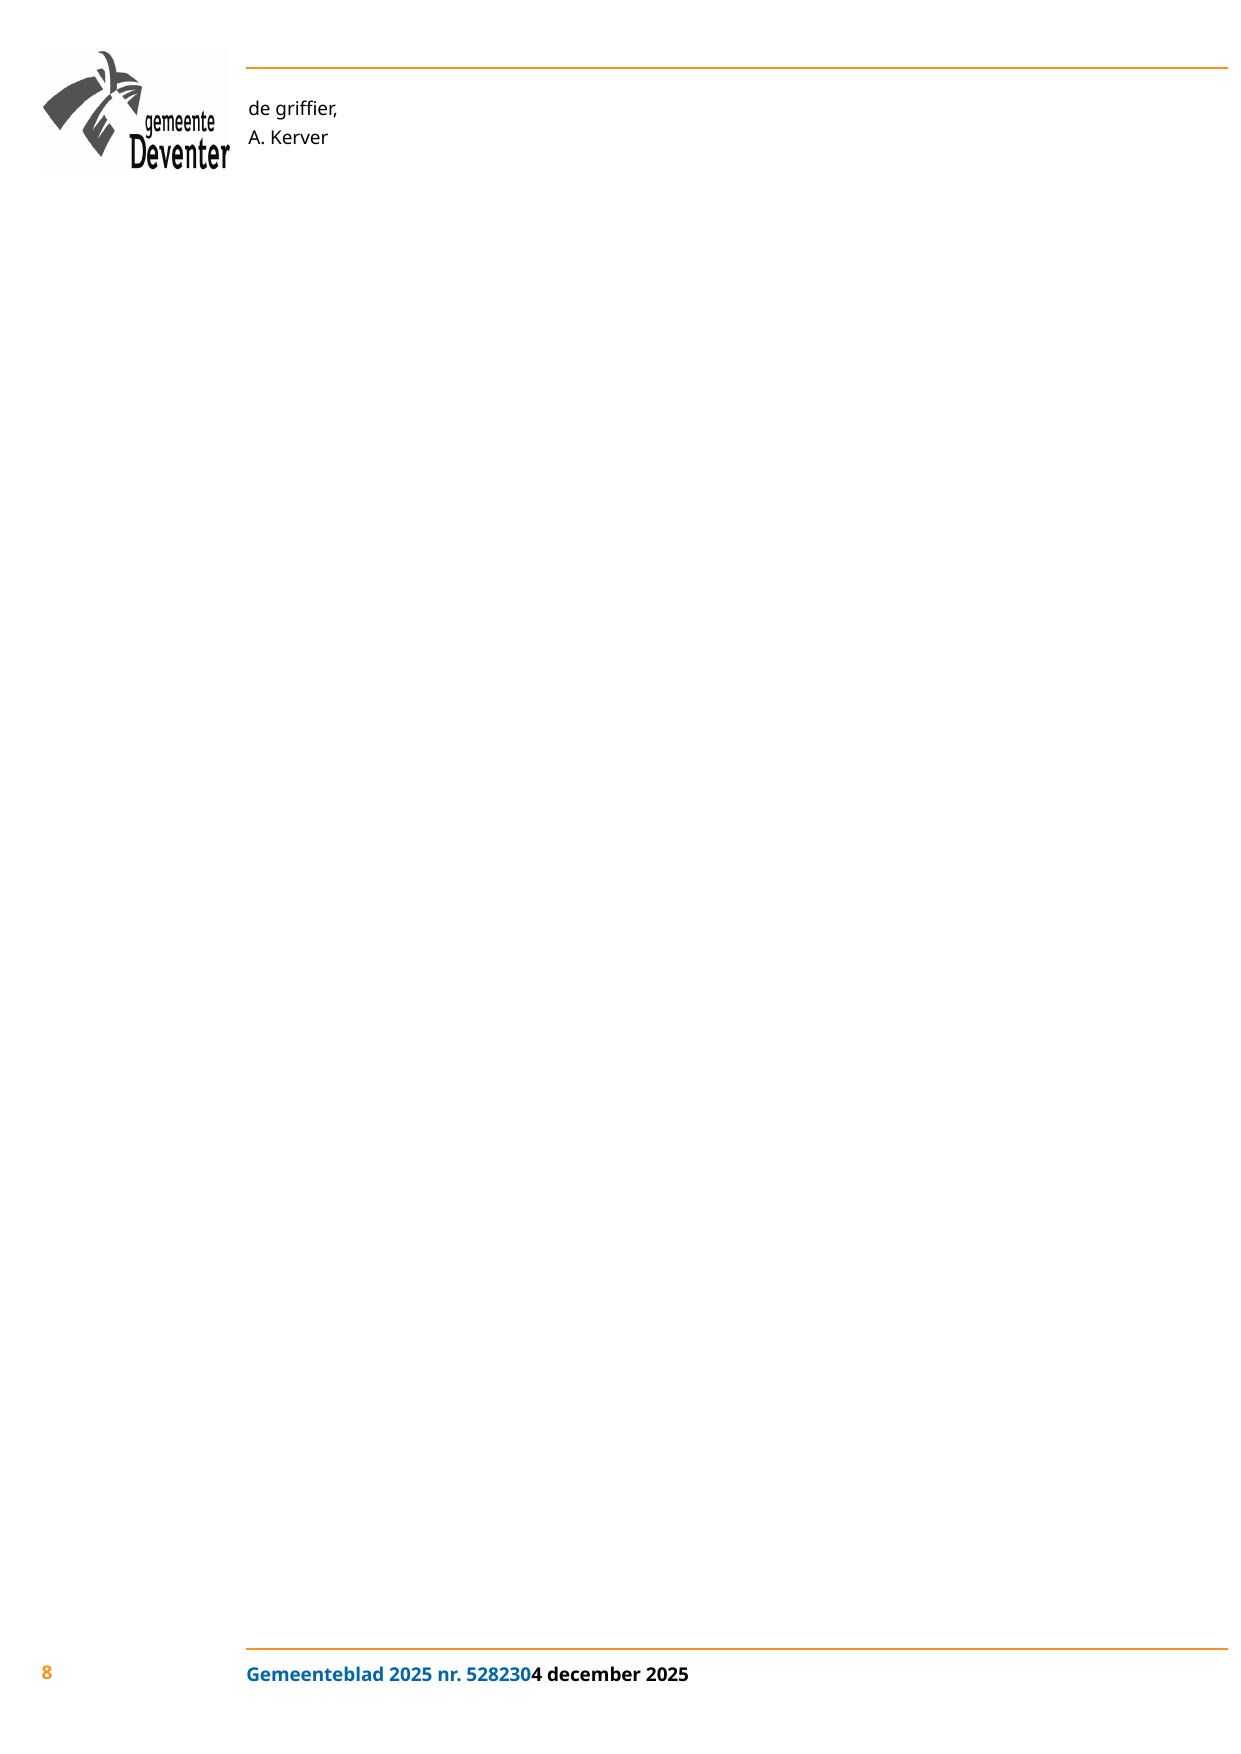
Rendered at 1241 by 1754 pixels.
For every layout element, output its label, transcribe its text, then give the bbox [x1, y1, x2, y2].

text de griffier, [248, 95, 1152, 121]
text A. Kerver [248, 124, 1152, 150]
picture [41, 47, 231, 172]
